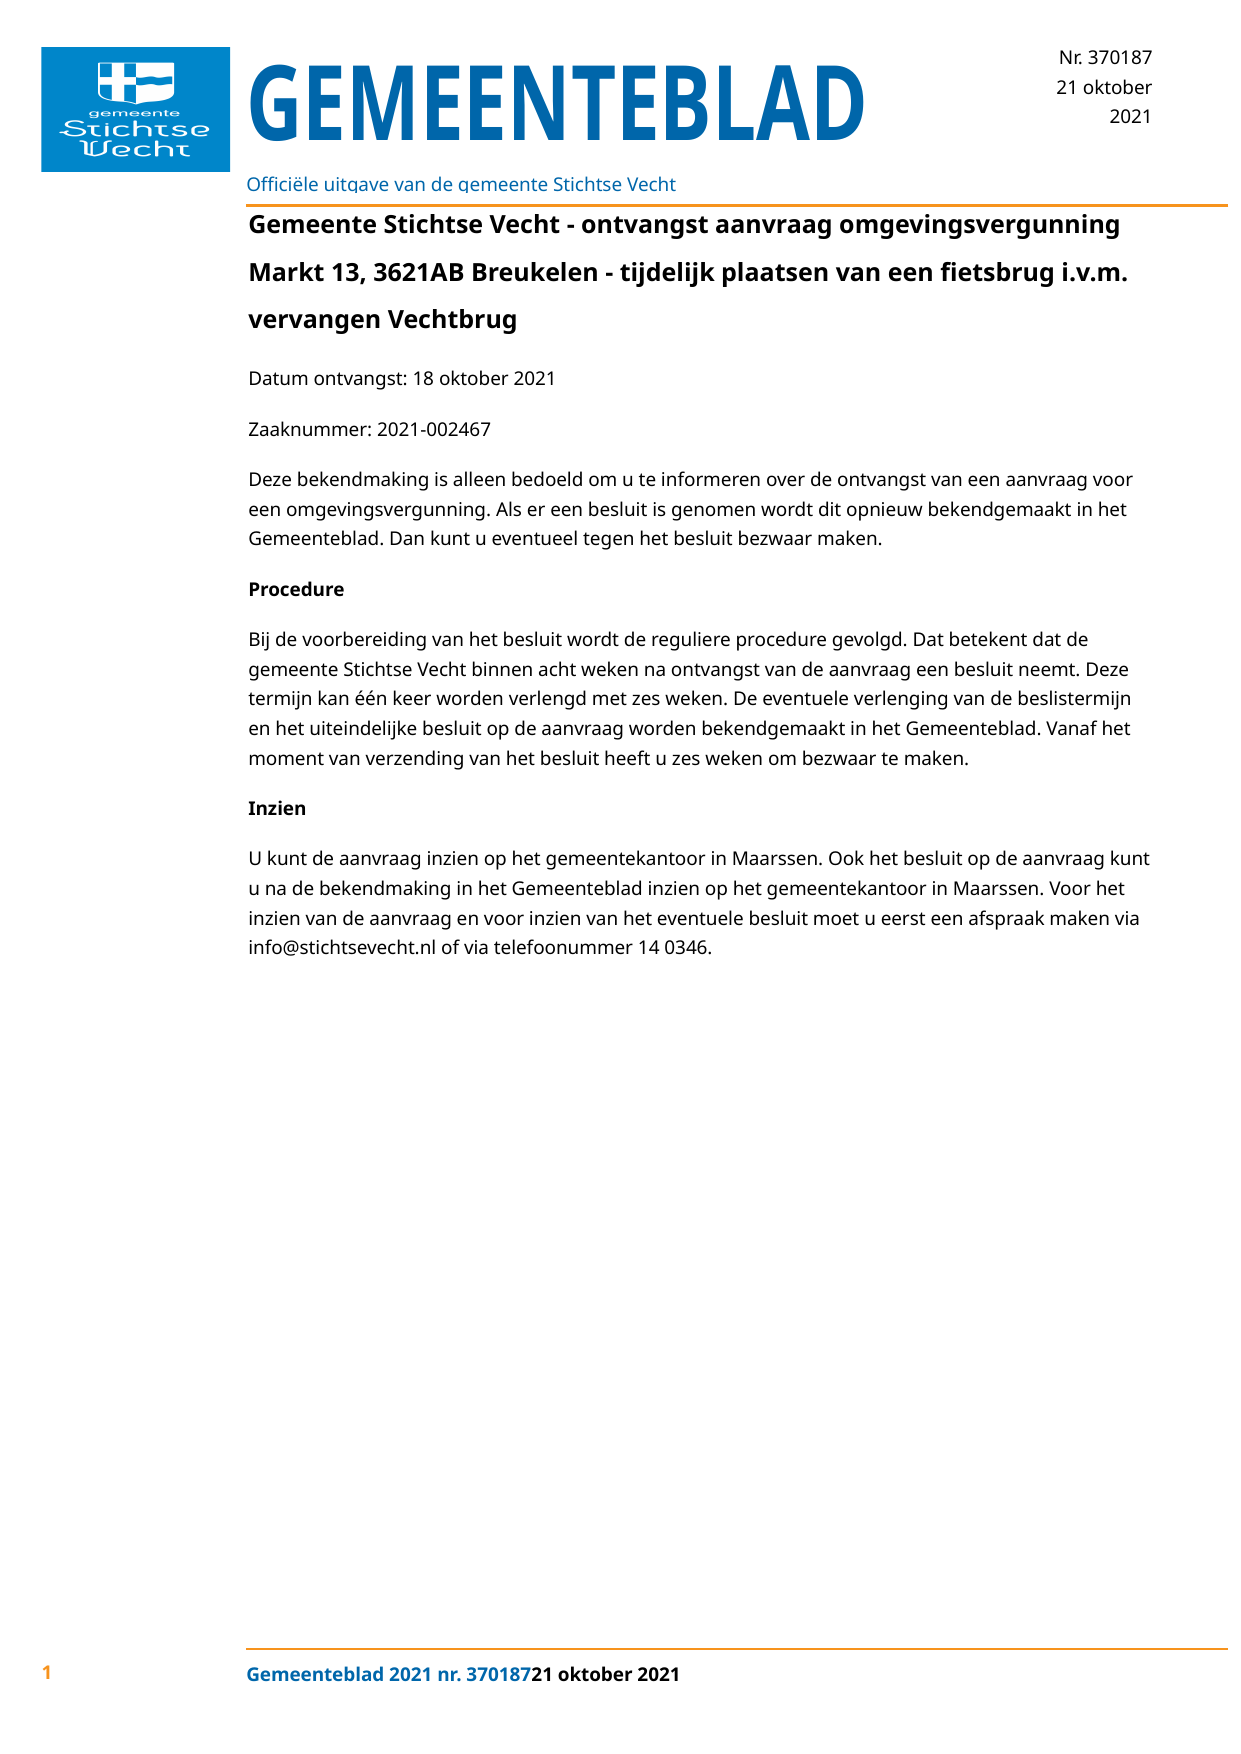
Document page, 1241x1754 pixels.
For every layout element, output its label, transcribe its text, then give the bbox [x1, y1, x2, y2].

text U kunt de aanvraag inzien op het gemeentekantoor in Maarssen. Ook het besluit op de aanvraag kunt u na de bekendmaking in het Gemeenteblad inzien op het gemeentekantoor in Maarssen. Voor het inzien van de aanvraag en voor inzien van het eventuele besluit moet u eerst een afspraak maken via info@stichtsevecht.nl of via telefoonummer 14 0346. [248, 846, 1152, 960]
text Inzien [248, 795, 1152, 821]
picture [99, 63, 135, 101]
text Gemeente Stichtse Vecht - ontvangst aanvraag omgevingsvergunning Markt 13, 3621AB Breukelen - tijdelijk plaatsen van een fietsbrug i.v.m. vervangen Vechtbrug [248, 207, 1152, 336]
picture [137, 63, 174, 103]
text Deze bekendmaking is alleen bedoeld om u te informeren over de ontvangst van een aanvraag voor een omgevingsvergunning. Als er een besluit is genomen wordt dit opnieuw bekendgemaakt in het Gemeenteblad. Dan kunt u eventueel tegen het besluit bezwaar maken. [248, 466, 1152, 551]
text Datum ontvangst: 18 oktober 2021 [248, 366, 1152, 391]
text Bij de voorbereiding van het besluit wordt de reguliere procedure gevolgd. Dat betekent dat de gemeente Stichtse Vecht binnen acht weken na ontvangst van de aanvraag een besluit neemt. Deze termijn kan één keer worden verlengd met zes weken. De eventuele verlenging van de beslistermijn en het uiteindelijke besluit op de aanvraag worden bekendgemaakt in het Gemeenteblad. Vanaf het moment van verzending van het besluit heeft u zes weken om bezwaar te maken. [248, 626, 1152, 770]
text Zaaknummer: 2021-002467 [248, 416, 1152, 442]
text Procedure [248, 576, 1152, 602]
